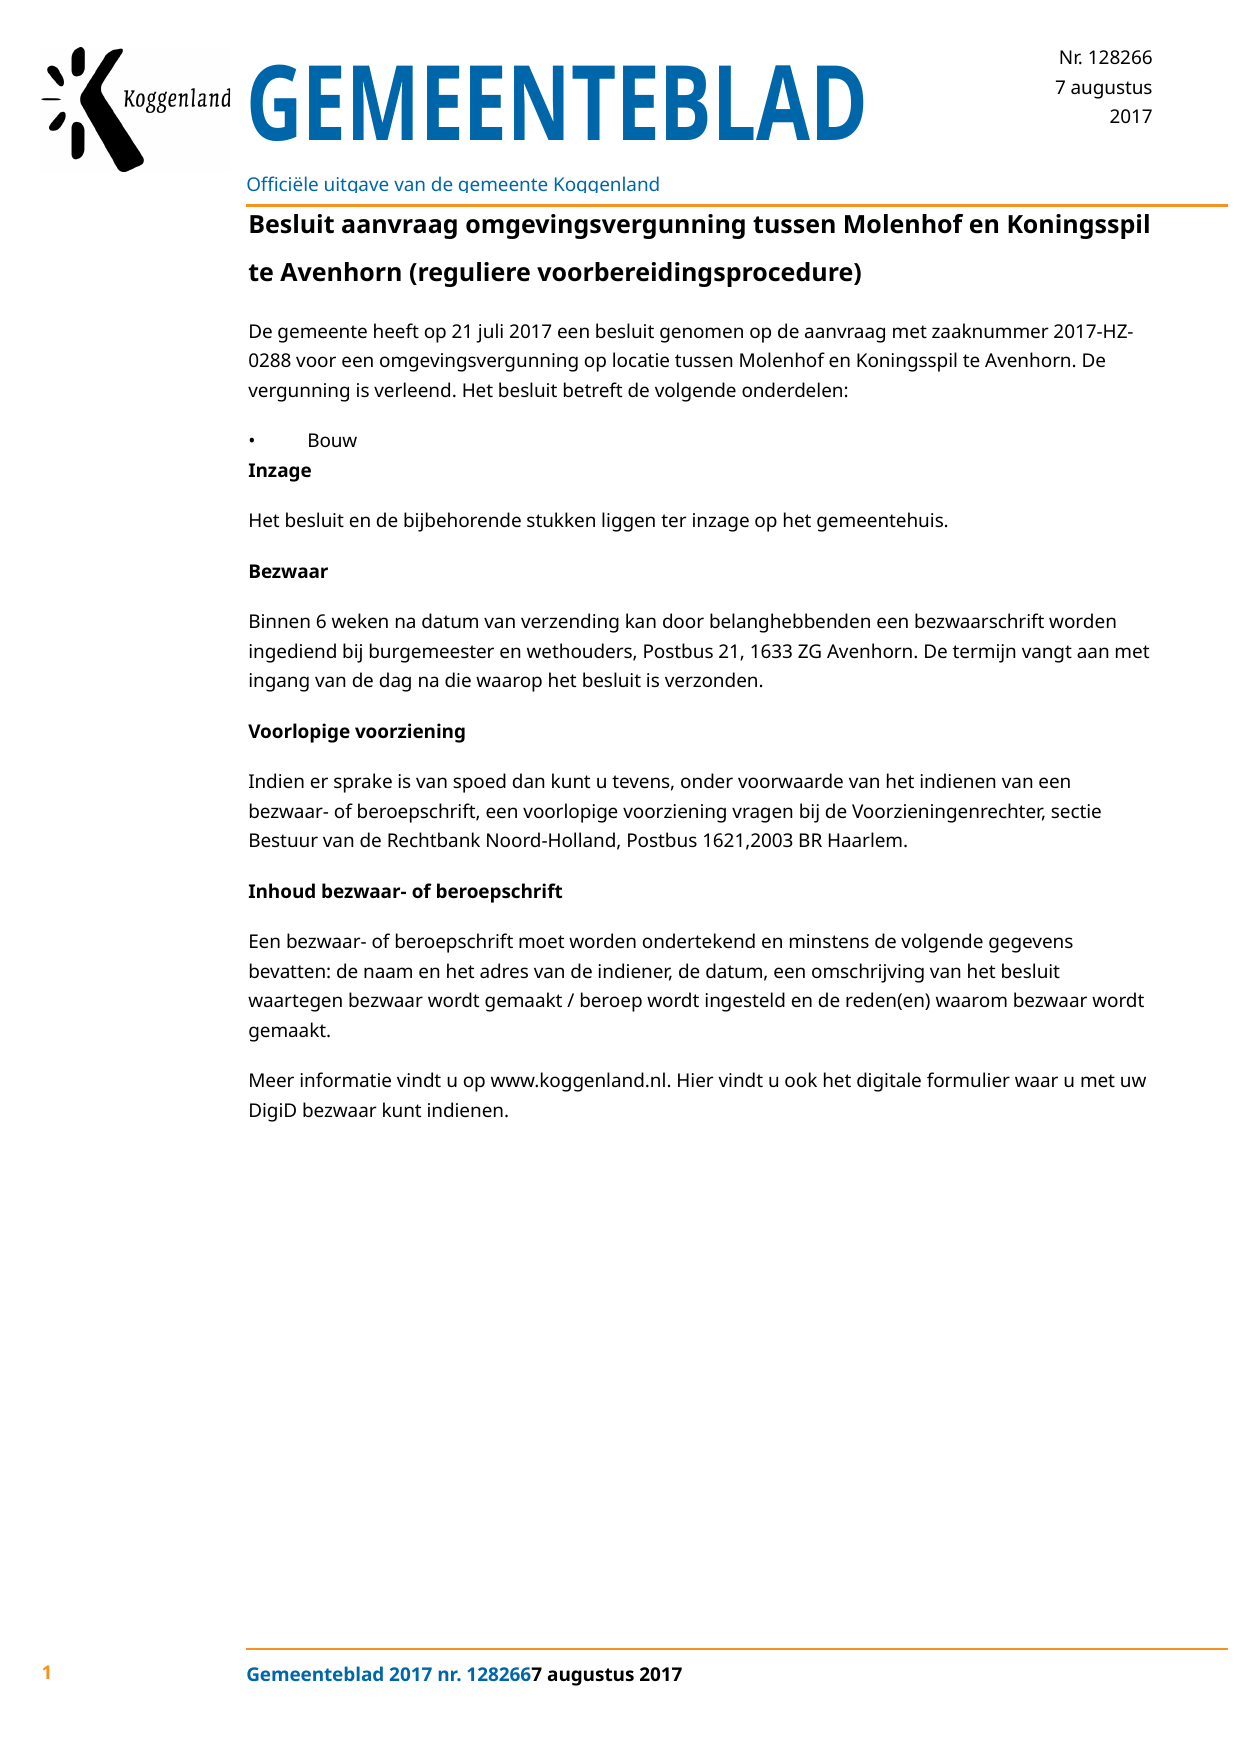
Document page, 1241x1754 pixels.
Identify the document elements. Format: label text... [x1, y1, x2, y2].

text Inzage [248, 457, 1152, 483]
text Meer informatie vindt u op www.koggenland.nl. Hier vindt u ook het digitale formulier waar u met uw DigiD bezwaar kunt indienen. [248, 1067, 1152, 1123]
text Besluit aanvraag omgevingsvergunning tussen Molenhof en Koningsspil te Avenhorn (reguliere voorbereidingsprocedure) [248, 207, 1152, 288]
picture [41, 47, 231, 172]
list Bouw [248, 427, 1152, 453]
text Een bezwaar- of beroepschrift moet worden ondertekend en minstens de volgende gegevens bevatten: de naam en het adres van de indiener, de datum, een omschrijving van het besluit waartegen bezwaar wordt gemaakt / beroep wordt ingesteld en de reden(en) waarom bezwaar wordt gemaakt. [248, 928, 1152, 1043]
text Bezwaar [248, 558, 1152, 584]
text Binnen 6 weken na datum van verzending kan door belanghebbenden een bezwaarschrift worden ingediend bij burgemeester en wethouders, Postbus 21, 1633 ZG Avenhorn. De termijn vangt aan met ingang van de dag na die waarop het besluit is verzonden. [248, 608, 1152, 693]
text Het besluit en de bijbehorende stukken liggen ter inzage op het gemeentehuis. [248, 507, 1152, 533]
text De gemeente heeft op 21 juli 2017 een besluit genomen op de aanvraag met zaaknummer 2017-HZ-0288 voor een omgevingsvergunning op locatie tussen Molenhof en Koningsspil te Avenhorn. De vergunning is verleend. Het besluit betreft de volgende onderdelen: [248, 318, 1152, 403]
text Inhoud bezwaar- of beroepschrift [248, 878, 1152, 904]
text Voorlopige voorziening [248, 718, 1152, 744]
text Indien er sprake is van spoed dan kunt u tevens, onder voorwaarde van het indienen van een bezwaar- of beroepschrift, een voorlopige voorziening vragen bij de Voorzieningenrechter, sectie Bestuur van de Rechtbank Noord-Holland, Postbus 1621,2003 BR Haarlem. [248, 768, 1152, 853]
